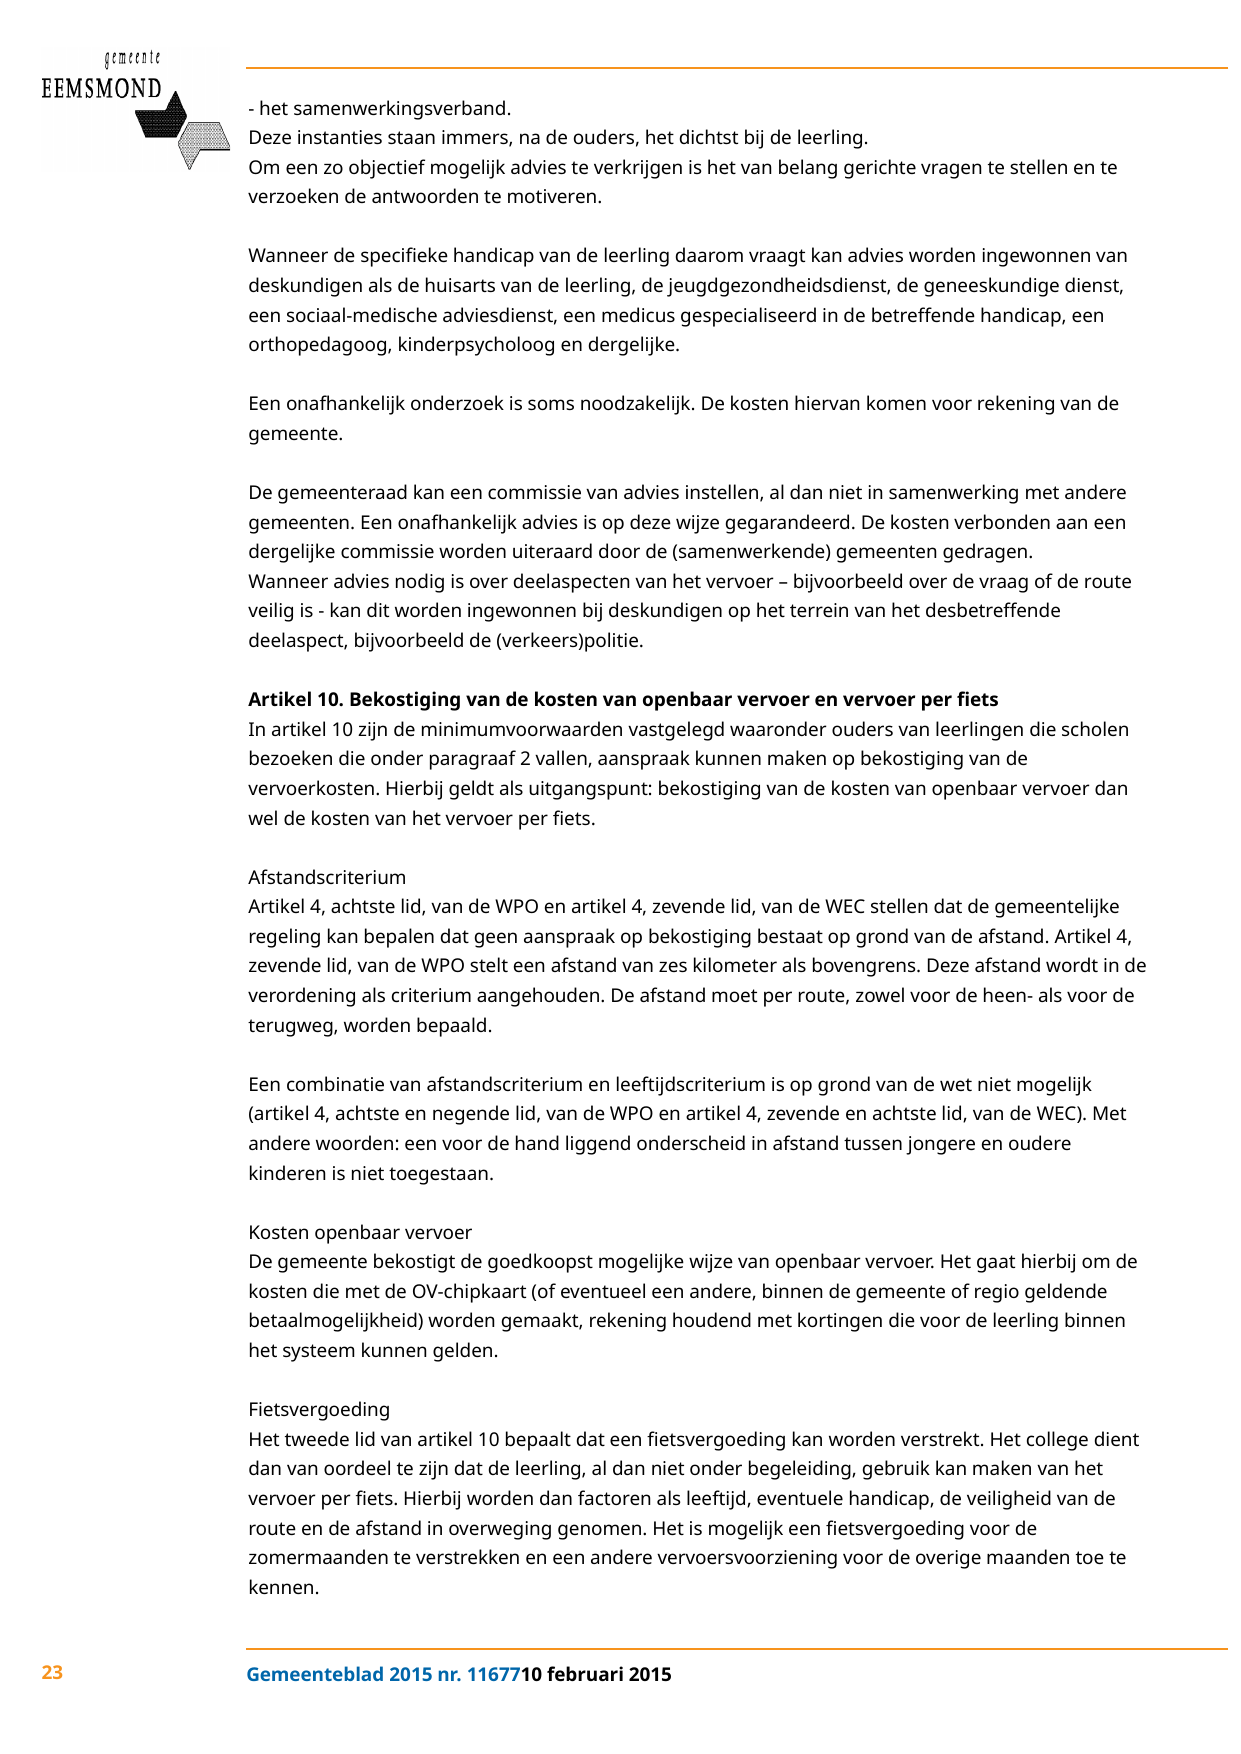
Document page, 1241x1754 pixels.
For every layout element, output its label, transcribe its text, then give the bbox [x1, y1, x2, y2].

text Fietsvergoeding [248, 1396, 1152, 1422]
text Een onafhankelijk onderzoek is soms noodzakelijk. De kosten hiervan komen voor rekening van de gemeente. [248, 391, 1152, 446]
text Deze instanties staan immers, na de ouders, het dichtst bij de leerling. [248, 124, 1152, 150]
text Kosten openbaar vervoer [248, 1219, 1152, 1245]
text Wanneer de specifieke handicap van de leerling daarom vraagt kan advies worden ingewonnen van deskundigen als de huisarts van de leerling, de jeugdgezondheidsdienst, de geneeskundige dienst, een sociaal-medische adviesdienst, een medicus gespecialiseerd in de betreffende handicap, een orthopedagoog, kinderpsycholoog en dergelijke. [248, 243, 1152, 357]
text In artikel 10 zijn de minimumvoorwaarden vastgelegd waaronder ouders van leerlingen die scholen bezoeken die onder paragraaf 2 vallen, aanspraak kunnen maken op bekostiging van de vervoerkosten. Hierbij geldt als uitgangspunt: bekostiging van de kosten van openbaar vervoer dan wel de kosten van het vervoer per fiets. [248, 716, 1152, 831]
text De gemeenteraad kan een commissie van advies instellen, al dan niet in samenwerking met andere gemeenten. Een onafhankelijk advies is op deze wijze gegarandeerd. De kosten verbonden aan een dergelijke commissie worden uiteraard door de (samenwerkende) gemeenten gedragen. [248, 479, 1152, 564]
text De gemeente bekostigt de goedkoopst mogelijke wijze van openbaar vervoer. Het gaat hierbij om de kosten die met de OV-chipkaart (of eventueel een andere, binnen de gemeente of regio geldende betaalmogelijkheid) worden gemaakt, rekening houdend met kortingen die voor de leerling binnen het systeem kunnen gelden. [248, 1248, 1152, 1363]
text Artikel 4, achtste lid, van de WPO en artikel 4, zevende lid, van de WEC stellen dat de gemeentelijke regeling kan bepalen dat geen aanspraak op bekostiging bestaat op grond van de afstand. Artikel 4, zevende lid, van de WPO stelt een afstand van zes kilometer als bovengrens. Deze afstand wordt in de verordening als criterium aangehouden. De afstand moet per route, zowel voor de heen- als voor de terugweg, worden bepaald. [248, 893, 1152, 1038]
text Artikel 10. Bekostiging van de kosten van openbaar vervoer en vervoer per fiets [248, 686, 1152, 712]
text Afstandscriterium [248, 864, 1152, 890]
picture [41, 47, 231, 172]
text Een combinatie van afstandscriterium en leeftijdscriterium is op grond van de wet niet mogelijk (artikel 4, achtste en negende lid, van de WPO en artikel 4, zevende en achtste lid, van de WEC). Met andere woorden: een voor de hand liggend onderscheid in afstand tussen jongere en oudere kinderen is niet toegestaan. [248, 1071, 1152, 1186]
text Wanneer advies nodig is over deelaspecten van het vervoer – bijvoorbeeld over de vraag of de route veilig is - kan dit worden ingewonnen bij deskundigen op het terrein van het desbetreffende deelaspect, bijvoorbeeld de (verkeers)politie. [248, 568, 1152, 653]
text Het tweede lid van artikel 10 bepaalt dat een fietsvergoeding kan worden verstrekt. Het college dient dan van oordeel te zijn dat de leerling, al dan niet onder begeleiding, gebruik kan maken van het vervoer per fiets. Hierbij worden dan factoren als leeftijd, eventuele handicap, de veiligheid van de route en de afstand in overweging genomen. Het is mogelijk een fietsvergoeding voor de zomermaanden te verstrekken en een andere vervoersvoorziening voor de overige maanden toe te kennen. [248, 1426, 1152, 1600]
text - het samenwerkingsverband. [248, 95, 1152, 121]
text Om een zo objectief mogelijk advies te verkrijgen is het van belang gerichte vragen te stellen en te verzoeken de antwoorden te motiveren. [248, 154, 1152, 209]
